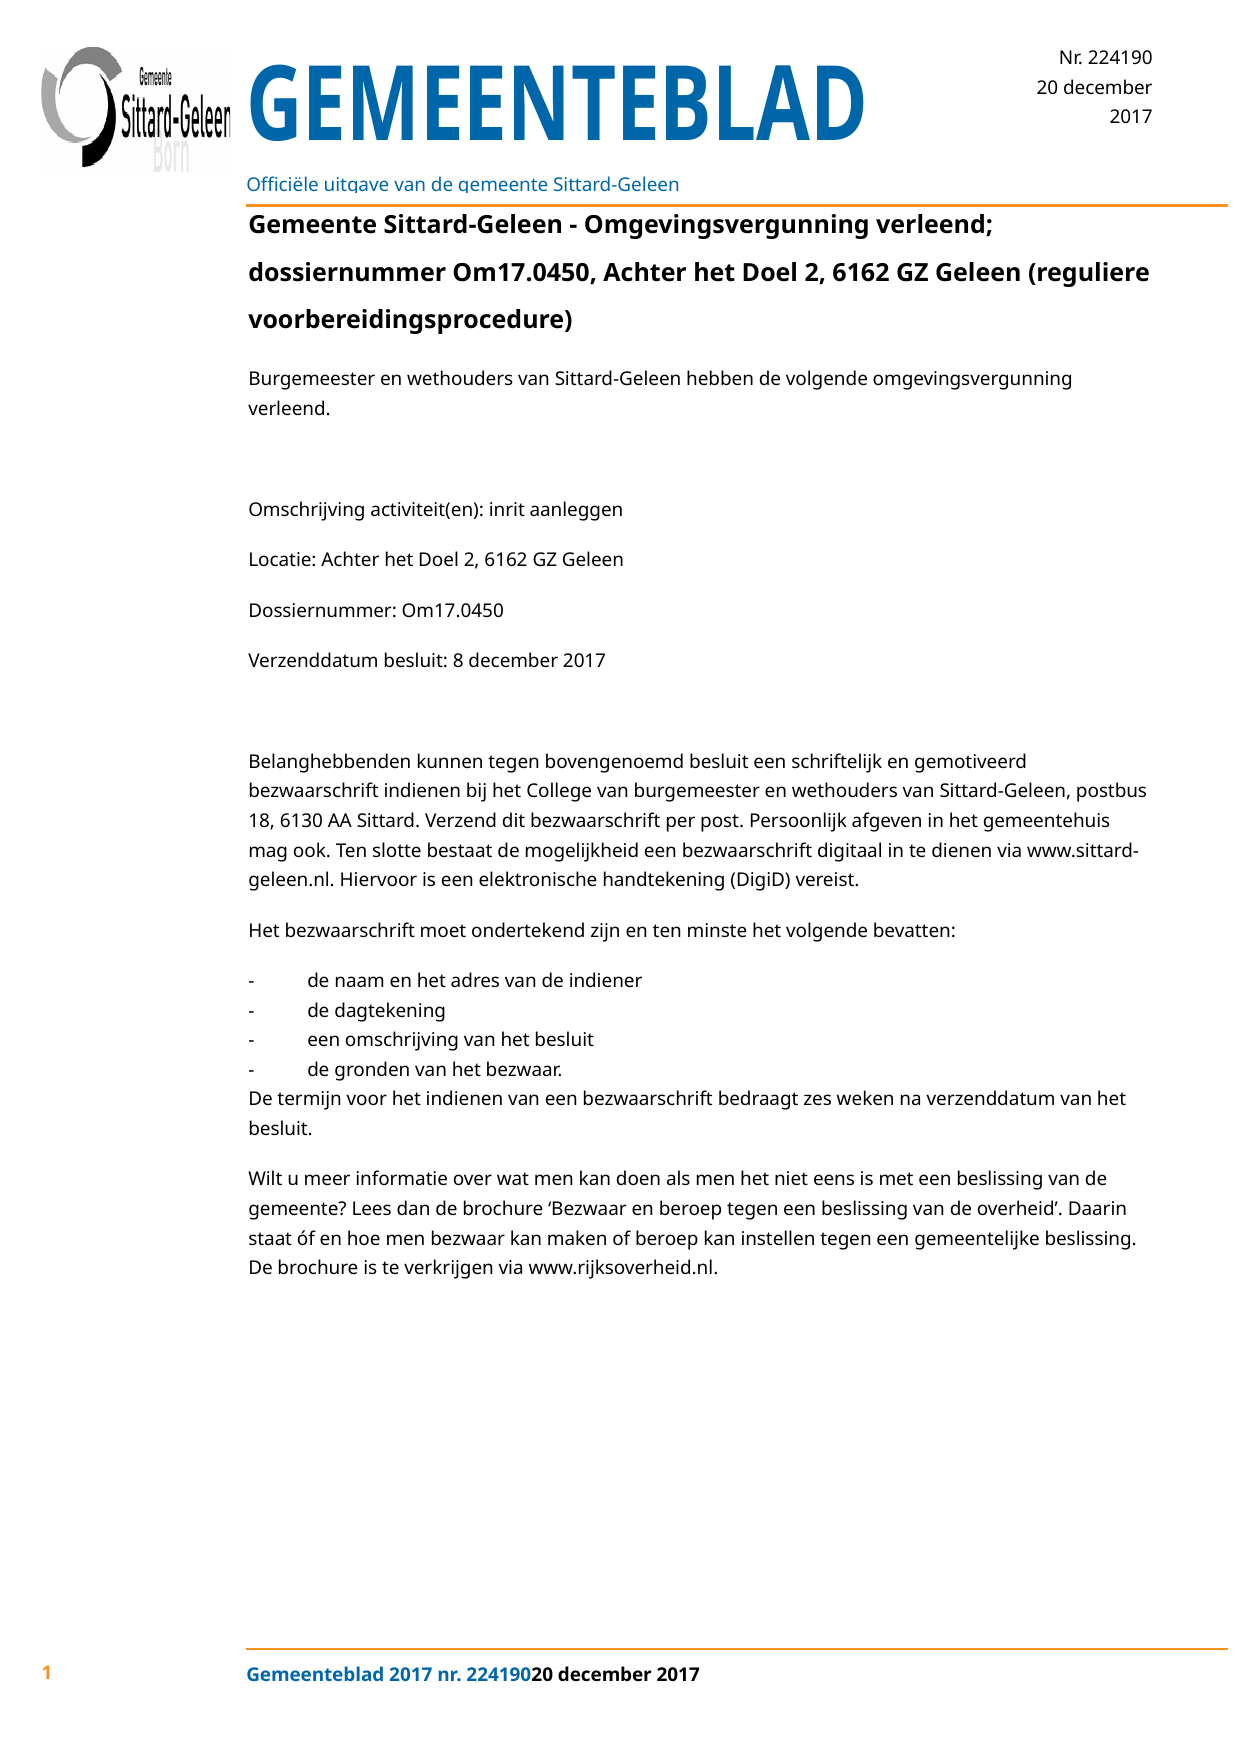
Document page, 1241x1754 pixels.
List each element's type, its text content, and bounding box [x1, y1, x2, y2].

list de gronden van het bezwaar. [248, 1056, 1152, 1082]
text Locatie: Achter het Doel 2, 6162 GZ Geleen [248, 546, 1152, 572]
text Dossiernummer: Om17.0450 [248, 597, 1152, 622]
text De termijn voor het indienen van een bezwaarschrift bedraagt zes weken na verzenddatum van het besluit. [248, 1086, 1152, 1141]
text Wilt u meer informatie over wat men kan doen als men het niet eens is met een beslissing van de gemeente? Lees dan de brochure ‘Bezwaar en beroep tegen een beslissing van de overheid’. Daarin staat óf en hoe men bezwaar kan maken of beroep kan instellen tegen een gemeentelijke beslissing. De brochure is te verkrijgen via www.rijksoverheid.nl. [248, 1166, 1152, 1280]
text Verzenddatum besluit: 8 december 2017 [248, 647, 1152, 673]
text Omschrijving activiteit(en): inrit aanleggen [248, 496, 1152, 522]
picture [41, 47, 231, 172]
text Burgemeester en wethouders van Sittard-Geleen hebben de volgende omgevingsvergunning verleend. [248, 366, 1152, 421]
list een omschrijving van het besluit [248, 1026, 1152, 1052]
text Gemeente Sittard-Geleen - Omgevingsvergunning verleend; dossiernummer Om17.0450, Achter het Doel 2, 6162 GZ Geleen (reguliere voorbereidingsprocedure) [248, 207, 1152, 336]
list de naam en het adres van de indiener [248, 967, 1152, 993]
text Het bezwaarschrift moet ondertekend zijn en ten minste het volgende bevatten: [248, 917, 1152, 942]
list de dagtekening [248, 997, 1152, 1022]
text Belanghebbenden kunnen tegen bovengenoemd besluit een schriftelijk en gemotiveerd bezwaarschrift indienen bij het College van burgemeester en wethouders van Sittard-Geleen, postbus 18, 6130 AA Sittard. Verzend dit bezwaarschrift per post. Persoonlijk afgeven in het gemeentehuis mag ook. Ten slotte bestaat de mogelijkheid een bezwaarschrift digitaal in te dienen via www.sittard-geleen.nl. Hiervoor is een elektronische handtekening (DigiD) vereist. [248, 748, 1152, 892]
